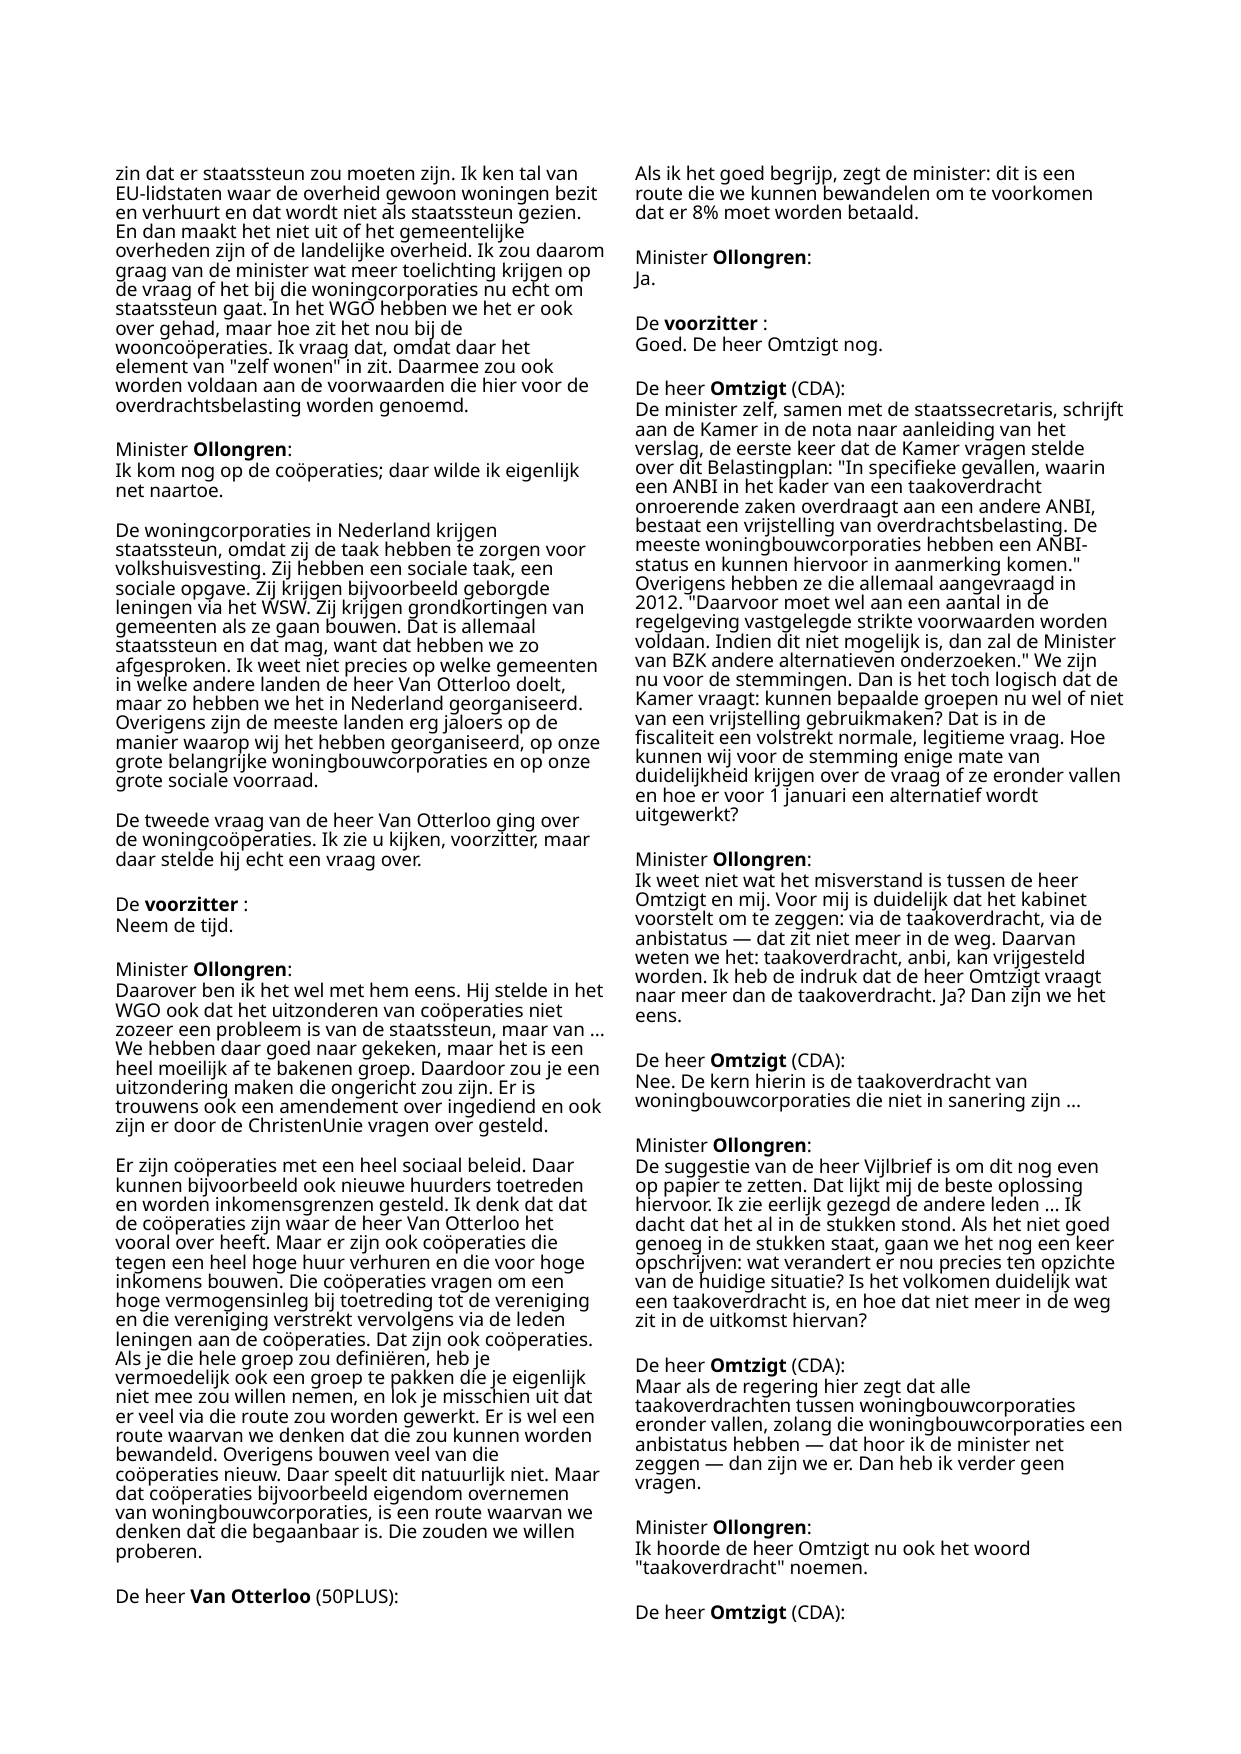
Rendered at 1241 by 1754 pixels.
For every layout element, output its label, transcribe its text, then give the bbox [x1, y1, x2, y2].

text Ja. [635, 270, 1125, 289]
text Nee. De kern hierin is de taakoverdracht van woningbouwcorporaties die niet in sanering zijn ... [635, 1073, 1125, 1111]
text Minister Ollongren: [635, 244, 1125, 270]
text De heer Omtzigt (CDA): [635, 1352, 1125, 1378]
text De voorzitter : [635, 310, 1125, 336]
text Er zijn coöperaties met een heel sociaal beleid. Daar kunnen bijvoorbeeld ook nieuwe huurders toetreden en worden inkomensgrenzen gesteld. Ik denk dat dat de coöperaties zijn waar de heer Van Otterloo het vooral over heeft. Maar er zijn ook coöperaties die tegen een heel hoge huur verhuren en die voor hoge inkomens bouwen. Die coöperaties vragen om een hoge vermogensinleg bij toetreding tot de vereniging en die vereniging verstrekt vervolgens via de leden leningen aan de coöperaties. Dat zijn ook coöperaties. Als je die hele groep zou definiëren, heb je vermoedelijk ook een groep te pakken die je eigenlijk niet mee zou willen nemen, en lok je misschien uit dat er veel via die route zou worden gewerkt. Er is wel een route waarvan we denken dat die zou kunnen worden bewandeld. Overigens bouwen veel van die coöperaties nieuw. Daar speelt dit natuurlijk niet. Maar dat coöperaties bijvoorbeeld eigendom overnemen van woningbouwcorporaties, is een route waarvan we denken dat die begaanbaar is. Die zouden we willen proberen. [115, 1157, 605, 1562]
text Minister Ollongren: [115, 957, 605, 982]
text De suggestie van de heer Vijlbrief is om dit nog even op papier te zetten. Dat lijkt mij de beste oplossing hiervoor. Ik zie eerlijk gezegd de andere leden ... Ik dacht dat het al in de stukken stond. Als het niet goed genoeg in de stukken staat, gaan we het nog een keer opschrijven: wat verandert er nou precies ten opzichte van de huidige situatie? Is het volkomen duidelijk wat een taakoverdracht is, en hoe dat niet meer in de weg zit in de uitkomst hiervan? [635, 1158, 1125, 1331]
text Minister Ollongren: [635, 1132, 1125, 1158]
text Als ik het goed begrijp, zegt de minister: dit is een route die we kunnen bewandelen om te voorkomen dat er 8% moet worden betaald. [635, 165, 1125, 223]
text De voorzitter : [115, 891, 605, 917]
text Minister Ollongren: [635, 846, 1125, 872]
text zin dat er staatssteun zou moeten zijn. Ik ken tal van EU-lidstaten waar de overheid gewoon woningen bezit en verhuurt en dat wordt niet als staatssteun gezien. En dan maakt het niet uit of het gemeentelijke overheden zijn of de landelijke overheid. Ik zou daarom graag van de minister wat meer toelichting krijgen op de vraag of het bij die woningcorporaties nu echt om staatssteun gaat. In het WGO hebben we het er ook over gehad, maar hoe zit het nou bij de wooncoöperaties. Ik vraag dat, omdat daar het element van "zelf wonen" in zit. Daarmee zou ook worden voldaan aan de voorwaarden die hier voor de overdrachtsbelasting worden genoemd. [115, 165, 605, 416]
text Goed. De heer Omtzigt nog. [635, 336, 1125, 355]
text De woningcorporaties in Nederland krijgen staatssteun, omdat zij de taak hebben te zorgen voor volkshuisvesting. Zij hebben een sociale taak, een sociale opgave. Zij krijgen bijvoorbeeld geborgde leningen via het WSW. Zij krijgen grondkortingen van gemeenten als ze gaan bouwen. Dat is allemaal staatssteun en dat mag, want dat hebben we zo afgesproken. Ik weet niet precies op welke gemeenten in welke andere landen de heer Van Otterloo doelt, maar zo hebben we het in Nederland georganiseerd. Overigens zijn de meeste landen erg jaloers op de manier waarop wij het hebben georganiseerd, op onze grote belangrijke woningbouwcorporaties en op onze grote sociale voorraad. [115, 522, 605, 791]
text Minister Ollongren: [115, 437, 605, 462]
text Neem de tijd. [115, 917, 605, 936]
text De heer Omtzigt (CDA): [635, 1599, 1125, 1625]
text Ik weet niet wat het misverstand is tussen de heer Omtzigt en mij. Voor mij is duidelijk dat het kabinet voorstelt om te zeggen: via de taakoverdracht, via de anbistatus — dat zit niet meer in de weg. Daarvan weten we het: taakoverdracht, anbi, kan vrijgesteld worden. Ik heb de indruk dat de heer Omtzigt vraagt naar meer dan de taakoverdracht. Ja? Dan zijn we het eens. [635, 872, 1125, 1026]
text Minister Ollongren: [635, 1514, 1125, 1540]
text De tweede vraag van de heer Van Otterloo ging over de woningcoöperaties. Ik zie u kijken, voorzitter, maar daar stelde hij echt een vraag over. [115, 812, 605, 870]
text Ik hoorde de heer Omtzigt nu ook het woord "taakoverdracht" noemen. [635, 1540, 1125, 1578]
text Daarover ben ik het wel met hem eens. Hij stelde in het WGO ook dat het uitzonderen van coöperaties niet zozeer een probleem is van de staatssteun, maar van ... We hebben daar goed naar gekeken, maar het is een heel moeilijk af te bakenen groep. Daardoor zou je een uitzondering maken die ongericht zou zijn. Er is trouwens ook een amendement over ingediend en ook zijn er door de ChristenUnie vragen over gesteld. [115, 982, 605, 1137]
text De minister zelf, samen met de staatssecretaris, schrijft aan de Kamer in de nota naar aanleiding van het verslag, de eerste keer dat de Kamer vragen stelde over dit Belastingplan: "In specifieke gevallen, waarin een ANBI in het kader van een taakoverdracht onroerende zaken overdraagt aan een andere ANBI, bestaat een vrijstelling van overdrachtsbelasting. De meeste woningbouwcorporaties hebben een ANBI-status en kunnen hiervoor in aanmerking komen." Overigens hebben ze die allemaal aangevraagd in 2012. "Daarvoor moet wel aan een aantal in de regelgeving vastgelegde strikte voorwaarden worden voldaan. Indien dit niet mogelijk is, dan zal de Minister van BZK andere alternatieven onderzoeken." We zijn nu voor de stemmingen. Dan is het toch logisch dat de Kamer vraagt: kunnen bepaalde groepen nu wel of niet van een vrijstelling gebruikmaken? Dat is in de fiscaliteit een volstrekt normale, legitieme vraag. Hoe kunnen wij voor de stemming enige mate van duidelijkheid krijgen over de vraag of ze eronder vallen en hoe er voor 1 januari een alternatief wordt uitgewerkt? [635, 401, 1125, 825]
text De heer Omtzigt (CDA): [635, 376, 1125, 401]
text Ik kom nog op de coöperaties; daar wilde ik eigenlijk net naartoe. [115, 462, 605, 501]
text Maar als de regering hier zegt dat alle taakoverdrachten tussen woningbouwcorporaties eronder vallen, zolang die woningbouwcorporaties een anbistatus hebben — dat hoor ik de minister net zeggen — dan zijn we er. Dan heb ik verder geen vragen. [635, 1378, 1125, 1493]
text De heer Omtzigt (CDA): [635, 1047, 1125, 1073]
text De heer Van Otterloo (50PLUS): [115, 1583, 605, 1608]
